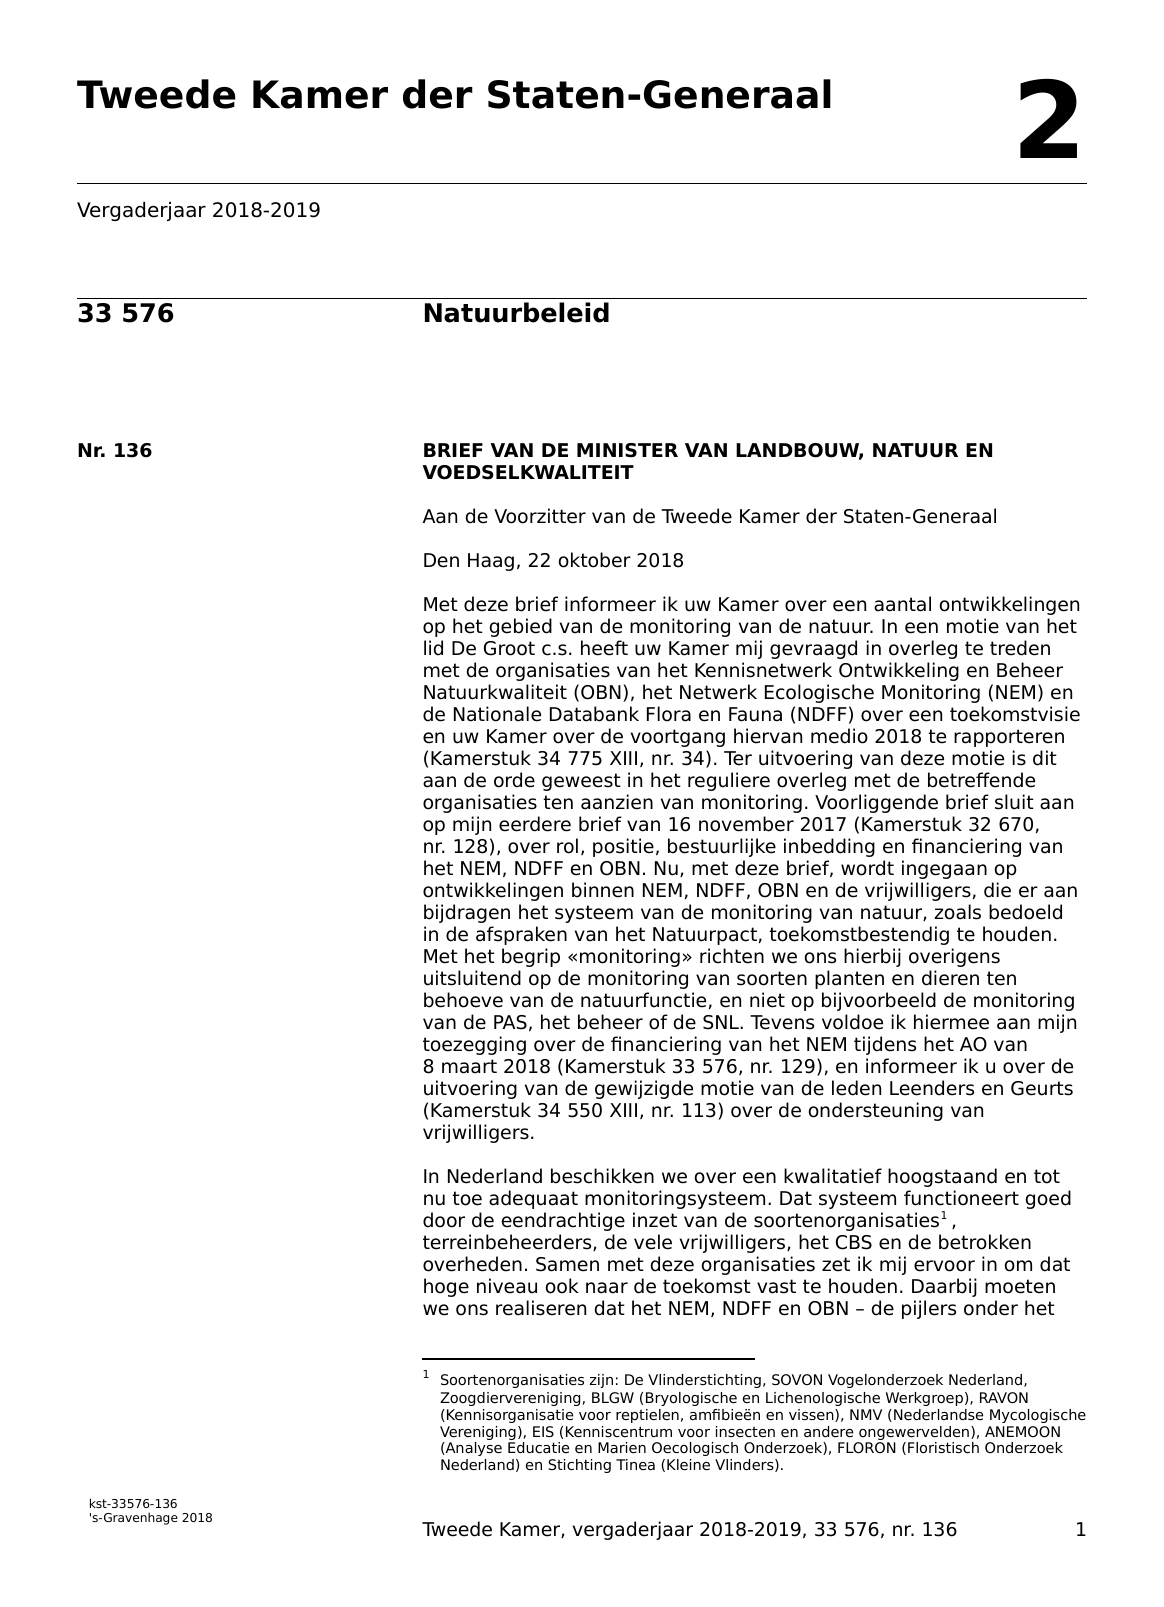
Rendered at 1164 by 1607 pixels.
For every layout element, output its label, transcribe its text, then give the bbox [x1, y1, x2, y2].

text Den Haag, 22 oktober 2018 [422, 550, 1087, 572]
text In Nederland beschikken we over een kwalitatief hoogstaand en tot nu toe adequaat monitoringsysteem. Dat systeem functioneert goed door de eendrachtige inzet van de soortenorganisaties, terreinbeheerders, de vele vrijwilligers, het CBS en de betrokken overheden. Samen met deze organisaties zet ik mij ervoor in om dat hoge niveau ook naar de toekomst vast te houden. Daarbij moeten we ons realiseren dat het NEM, NDFF en OBN – de pijlers onder het [422, 1166, 1087, 1320]
table_header 2 [886, 59, 1087, 183]
subtitle Nr. 136 BRIEF VAN DE MINISTER VAN LANDBOUW, NATUUR EN VOEDSELKWALITEIT [77, 440, 1087, 484]
text Soortenorganisaties zijn: De Vlinderstichting, SOVON Vogelonderzoek Nederland, Zoogdiervereniging, BLGW (Bryologische en Lichenologische Werkgroep), RAVON (Kennisorganisatie voor reptielen, amfibieën en vissen), NMV (Nederlandse Mycologische Vereniging), EIS (Kenniscentrum voor insecten en andere ongewervelden), ANEMOON (Analyse Educatie en Marien Oecologisch Onderzoek), FLORON (Floristisch Onderzoek Nederland) en Stichting Tinea (Kleine Vlinders). [422, 1368, 1087, 1474]
text Met deze brief informeer ik uw Kamer over een aantal ontwikkelingen op het gebied van de monitoring van de natuur. In een motie van het lid De Groot c.s. heeft uw Kamer mij gevraagd in overleg te treden met de organisaties van het Kennisnetwerk Ontwikkeling en Beheer Natuurkwaliteit (OBN), het Netwerk Ecologische Monitoring (NEM) en de Nationale Databank Flora en Fauna (NDFF) over een toekomstvisie en uw Kamer over de voortgang hiervan medio 2018 te rapporteren (Kamerstuk 34 775 XIII, nr. 34). Ter uitvoering van deze motie is dit aan de orde geweest in het reguliere overleg met de betreffende organisaties ten aanzien van monitoring. Voorliggende brief sluit aan op mijn eerdere brief van 16 november 2017 (Kamerstuk 32 670, nr. 128), over rol, positie, bestuurlijke inbedding en financiering van het NEM, NDFF en OBN. Nu, met deze brief, wordt ingegaan op ontwikkelingen binnen NEM, NDFF, OBN en de vrijwilligers, die er aan bijdragen het systeem van de monitoring van natuur, zoals bedoeld in de afspraken van het Natuurpact, toekomstbestendig te houden. Met het begrip «monitoring» richten we ons hierbij overigens uitsluitend op de monitoring van soorten planten en dieren ten behoeve van de natuurfunctie, en niet op bijvoorbeeld de monitoring van de PAS, het beheer of de SNL. Tevens voldoe ik hiermee aan mijn toezegging over de financiering van het NEM tijdens het AO van 8 maart 2018 (Kamerstuk 33 576, nr. 129), en informeer ik u over de uitvoering van de gewijzigde motie van de leden Leenders en Geurts (Kamerstuk 34 550 XIII, nr. 113) over de ondersteuning van vrijwilligers. [422, 594, 1087, 1144]
table_header Tweede Kamer der Staten-Generaal [77, 59, 886, 183]
text Aan de Voorzitter van de Tweede Kamer der Staten-Generaal [422, 506, 1087, 528]
text 's-Gravenhage 2018 [88, 1511, 323, 1525]
subtitle 33 576 Natuurbeleid [77, 299, 1087, 329]
text kst-33576-136 [88, 1497, 323, 1511]
table_cell Vergaderjaar 2018-2019 [77, 184, 1087, 298]
